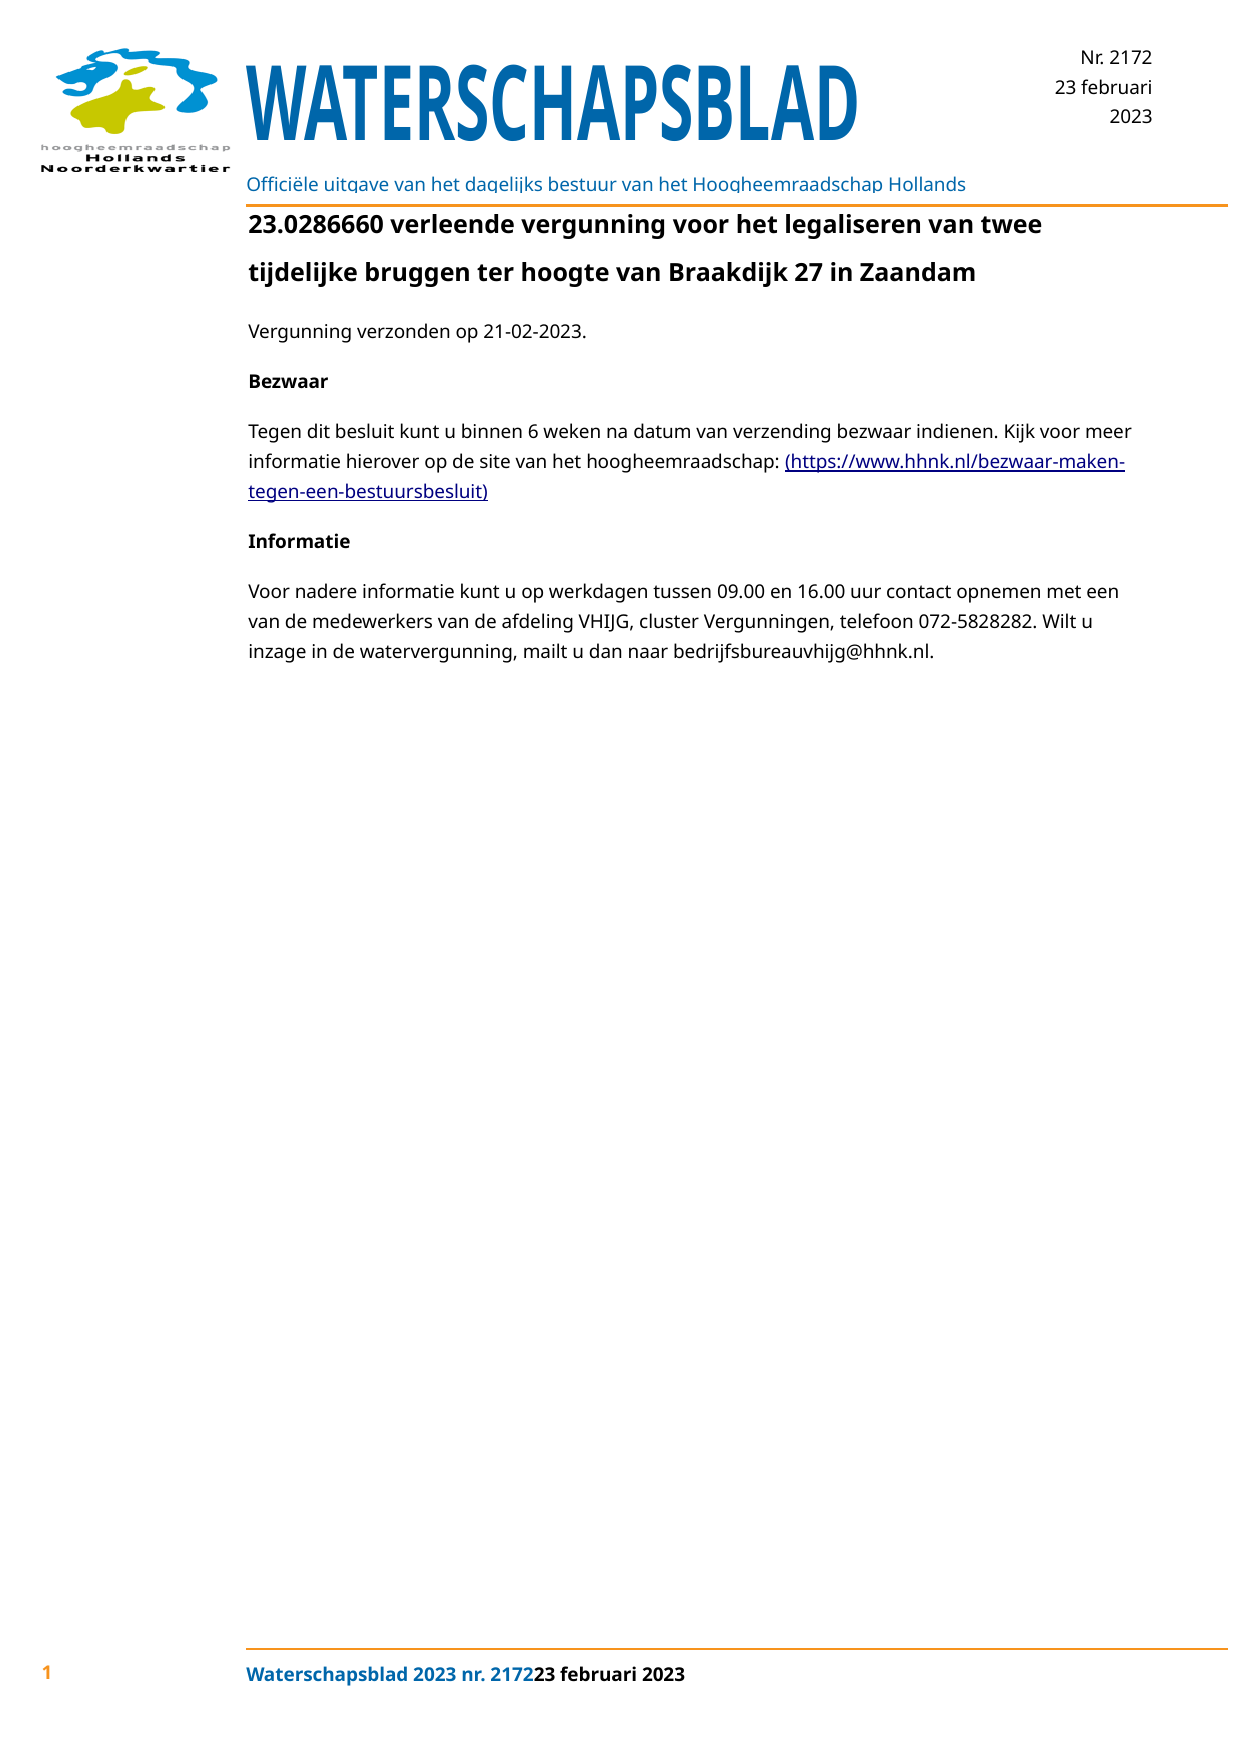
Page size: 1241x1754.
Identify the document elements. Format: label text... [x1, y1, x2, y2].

text Voor nadere informatie kunt u op werkdagen tussen 09.00 en 16.00 uur contact opnemen met een van de medewerkers van de afdeling VHIJG, cluster Vergunningen, telefoon 072-5828282. Wilt u inzage in de watervergunning, mailt u dan naar bedrijfsbureauvhijg@hhnk.nl. [248, 579, 1152, 664]
text Informatie [248, 528, 1152, 554]
text Tegen dit besluit kunt u binnen 6 weken na datum van verzending bezwaar indienen. Kijk voor meer informatie hierover op de site van het hoogheemraadschap: (https://www.hhnk.nl/bezwaar-maken-tegen-een-bestuursbesluit) [248, 419, 1152, 504]
text Bezwaar [248, 368, 1152, 394]
text Vergunning verzonden op 21-02-2023. [248, 318, 1152, 344]
text 23.0286660 verleende vergunning voor het legaliseren van twee tijdelijke bruggen ter hoogte van Braakdijk 27 in Zaandam [248, 207, 1152, 288]
picture [41, 47, 231, 172]
